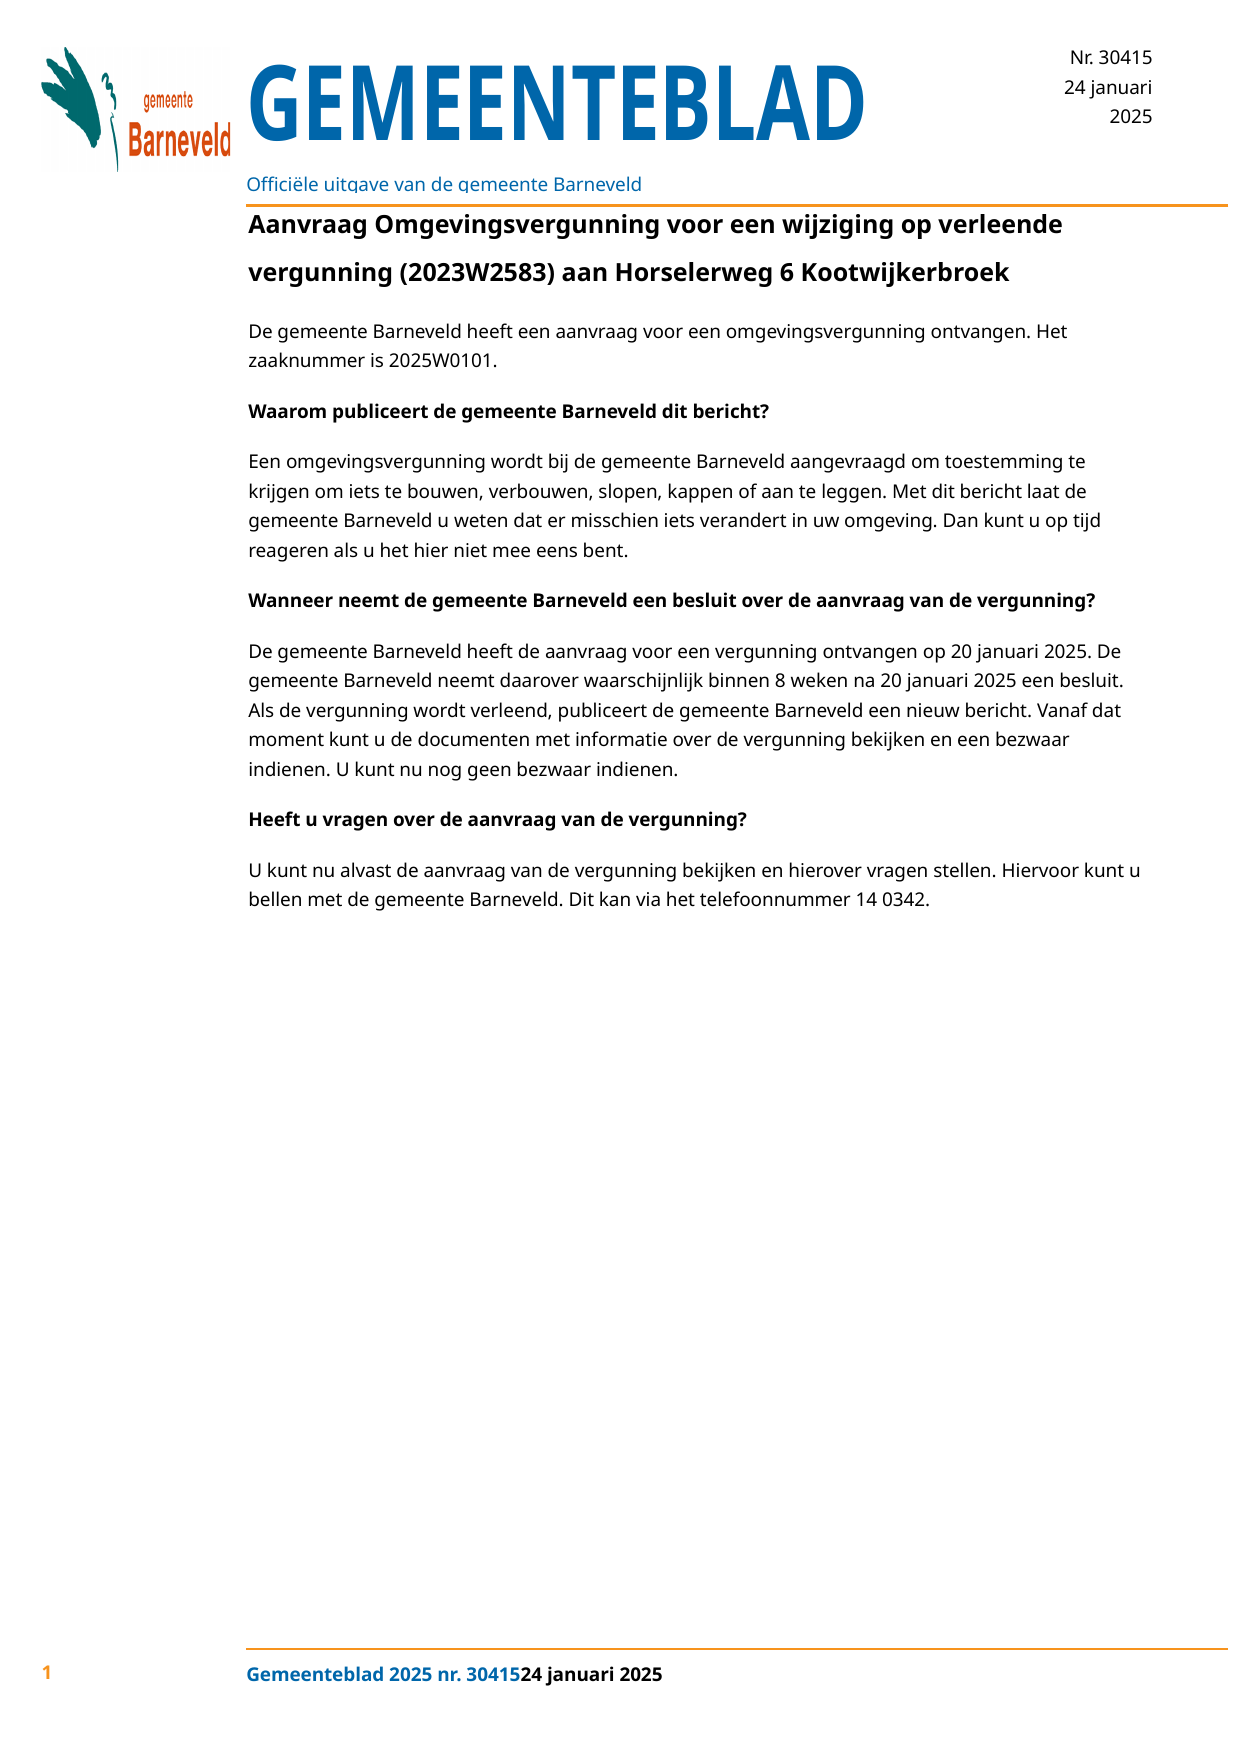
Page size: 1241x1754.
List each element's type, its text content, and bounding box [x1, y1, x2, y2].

text Waarom publiceert de gemeente Barneveld dit bericht? [248, 398, 1152, 424]
text Een omgevingsvergunning wordt bij de gemeente Barneveld aangevraagd om toestemming te krijgen om iets te bouwen, verbouwen, slopen, kappen of aan te leggen. Met dit bericht laat de gemeente Barneveld u weten dat er misschien iets verandert in uw omgeving. Dan kunt u op tijd reageren als u het hier niet mee eens bent. [248, 448, 1152, 563]
text De gemeente Barneveld heeft de aanvraag voor een vergunning ontvangen op 20 januari 2025. De gemeente Barneveld neemt daarover waarschijnlijk binnen 8 weken na 20 januari 2025 een besluit. Als de vergunning wordt verleend, publiceert de gemeente Barneveld een nieuw bericht. Vanaf dat moment kunt u de documenten met informatie over de vergunning bekijken en een bezwaar indienen. U kunt nu nog geen bezwaar indienen. [248, 638, 1152, 782]
text De gemeente Barneveld heeft een aanvraag voor een omgevingsvergunning ontvangen. Het zaaknummer is 2025W0101. [248, 318, 1152, 373]
text Heeft u vragen over de aanvraag van de vergunning? [248, 807, 1152, 832]
picture [41, 47, 231, 172]
text U kunt nu alvast de aanvraag van de vergunning bekijken en hierover vragen stellen. Hiervoor kunt u bellen met de gemeente Barneveld. Dit kan via het telefoonnummer 14 0342. [248, 857, 1152, 912]
text Wanneer neemt de gemeente Barneveld een besluit over de aanvraag van de vergunning? [248, 587, 1152, 613]
text Aanvraag Omgevingsvergunning voor een wijziging op verleende vergunning (2023W2583) aan Horselerweg 6 Kootwijkerbroek [248, 207, 1152, 288]
